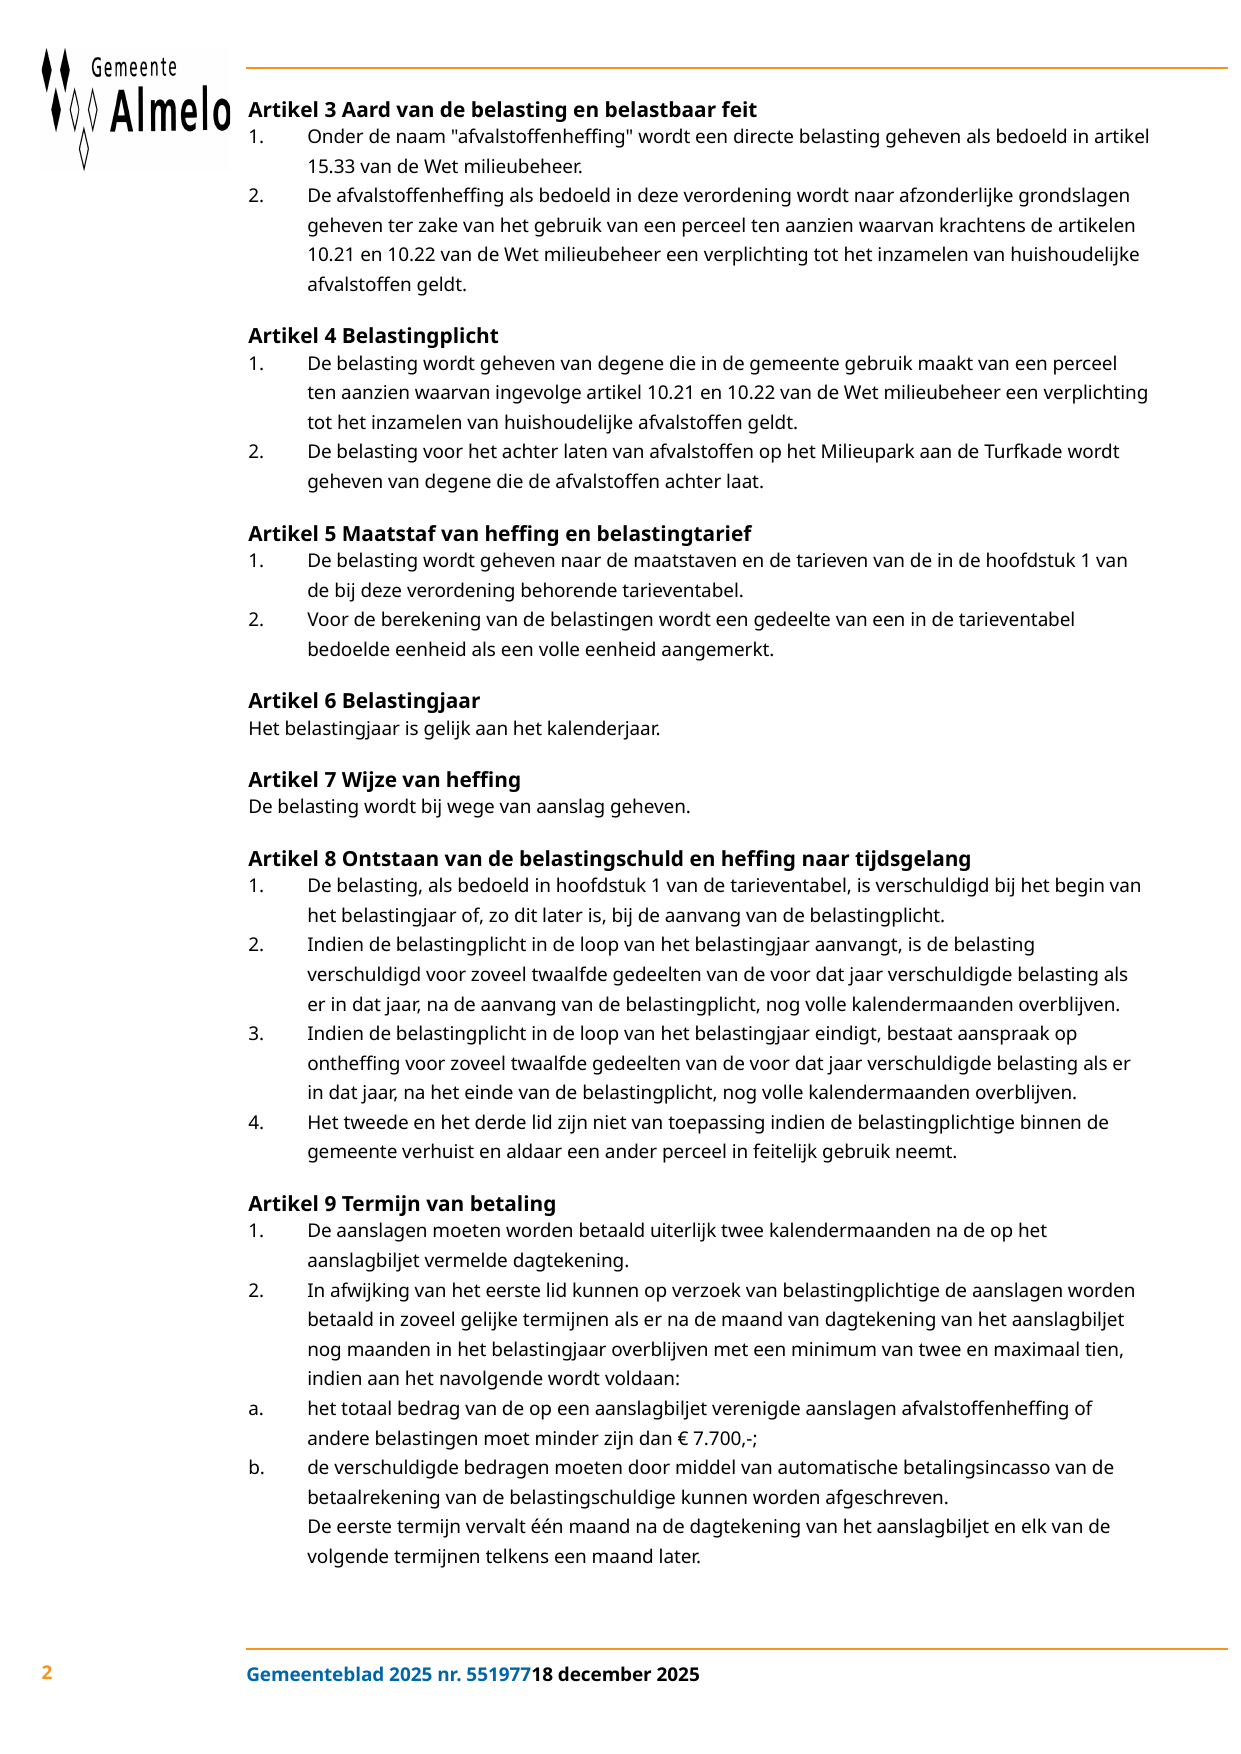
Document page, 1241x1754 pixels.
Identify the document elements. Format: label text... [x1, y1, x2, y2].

list De belasting wordt geheven van degene die in de gemeente gebruik maakt van een perceel ten aanzien waarvan ingevolge artikel 10.21 en 10.22 van de Wet milieubeheer een verplichting tot het inzamelen van huishoudelijke afvalstoffen geldt. [248, 350, 1152, 435]
list De belasting voor het achter laten van afvalstoffen op het Milieupark aan de Turfkade wordt geheven van degene die de afvalstoffen achter laat. [248, 439, 1152, 494]
list de verschuldigde bedragen moeten door middel van automatische betalingsincasso van de betaalrekening van de belastingschuldige kunnen worden afgeschreven. [248, 1454, 1152, 1509]
list De afvalstoffenheffing als bedoeld in deze verordening wordt naar afzonderlijke grondslagen geheven ter zake van het gebruik van een perceel ten aanzien waarvan krachtens de artikelen 10.21 en 10.22 van de Wet milieubeheer een verplichting tot het inzamelen van huishoudelijke afvalstoffen geldt. [248, 182, 1152, 297]
text Artikel 6 Belastingjaar [248, 686, 1152, 715]
picture [41, 47, 231, 172]
text Artikel 7 Wijze van heffing [248, 765, 1152, 794]
list De aanslagen moeten worden betaald uiterlijk twee kalendermaanden na de op het aanslagbiljet vermelde dagtekening. [248, 1218, 1152, 1273]
list Onder de naam "afvalstoffenheffing" wordt een directe belasting geheven als bedoeld in artikel 15.33 van de Wet milieubeheer. [248, 123, 1152, 178]
list Het tweede en het derde lid zijn niet van toepassing indien de belastingplichtige binnen de gemeente verhuist en aldaar een ander perceel in feitelijk gebruik neemt. [248, 1109, 1152, 1164]
list De eerste termijn vervalt één maand na de dagtekening van het aanslagbiljet en elk van de volgende termijnen telkens een maand later. [248, 1513, 1152, 1569]
text Artikel 3 Aard van de belasting en belastbaar feit [248, 95, 1152, 123]
list In afwijking van het eerste lid kunnen op verzoek van belastingplichtige de aanslagen worden betaald in zoveel gelijke termijnen als er na de maand van dagtekening van het aanslagbiljet nog maanden in het belastingjaar overblijven met een minimum van twee en maximaal tien, indien aan het navolgende wordt voldaan: [248, 1277, 1152, 1391]
list De belasting, als bedoeld in hoofdstuk 1 van de tarieventabel, is verschuldigd bij het begin van het belastingjaar of, zo dit later is, bij de aanvang van de belastingplicht. [248, 872, 1152, 928]
list De belasting wordt geheven naar de maatstaven en de tarieven van de in de hoofdstuk 1 van de bij deze verordening behorende tarieventabel. [248, 547, 1152, 602]
list Voor de berekening van de belastingen wordt een gedeelte van een in de tarieventabel bedoelde eenheid als een volle eenheid aangemerkt. [248, 606, 1152, 662]
list Indien de belastingplicht in de loop van het belastingjaar aanvangt, is de belasting verschuldigd voor zoveel twaalfde gedeelten van de voor dat jaar verschuldigde belasting als er in dat jaar, na de aanvang van de belastingplicht, nog volle kalendermaanden overblijven. [248, 932, 1152, 1017]
text Artikel 5 Maatstaf van heffing en belastingtarief [248, 519, 1152, 547]
text Artikel 4 Belastingplicht [248, 322, 1152, 350]
text Het belastingjaar is gelijk aan het kalenderjaar. [248, 715, 1152, 741]
list Indien de belastingplicht in de loop van het belastingjaar eindigt, bestaat aanspraak op ontheffing voor zoveel twaalfde gedeelten van de voor dat jaar verschuldigde belasting als er in dat jaar, na het einde van de belastingplicht, nog volle kalendermaanden overblijven. [248, 1020, 1152, 1105]
text Artikel 8 Ontstaan van de belastingschuld en heffing naar tijdsgelang [248, 844, 1152, 872]
text Artikel 9 Termijn van betaling [248, 1189, 1152, 1218]
text De belasting wordt bij wege van aanslag geheven. [248, 794, 1152, 819]
list het totaal bedrag van de op een aanslagbiljet verenigde aanslagen afvalstoffenheffing of andere belastingen moet minder zijn dan € 7.700,-; [248, 1395, 1152, 1450]
